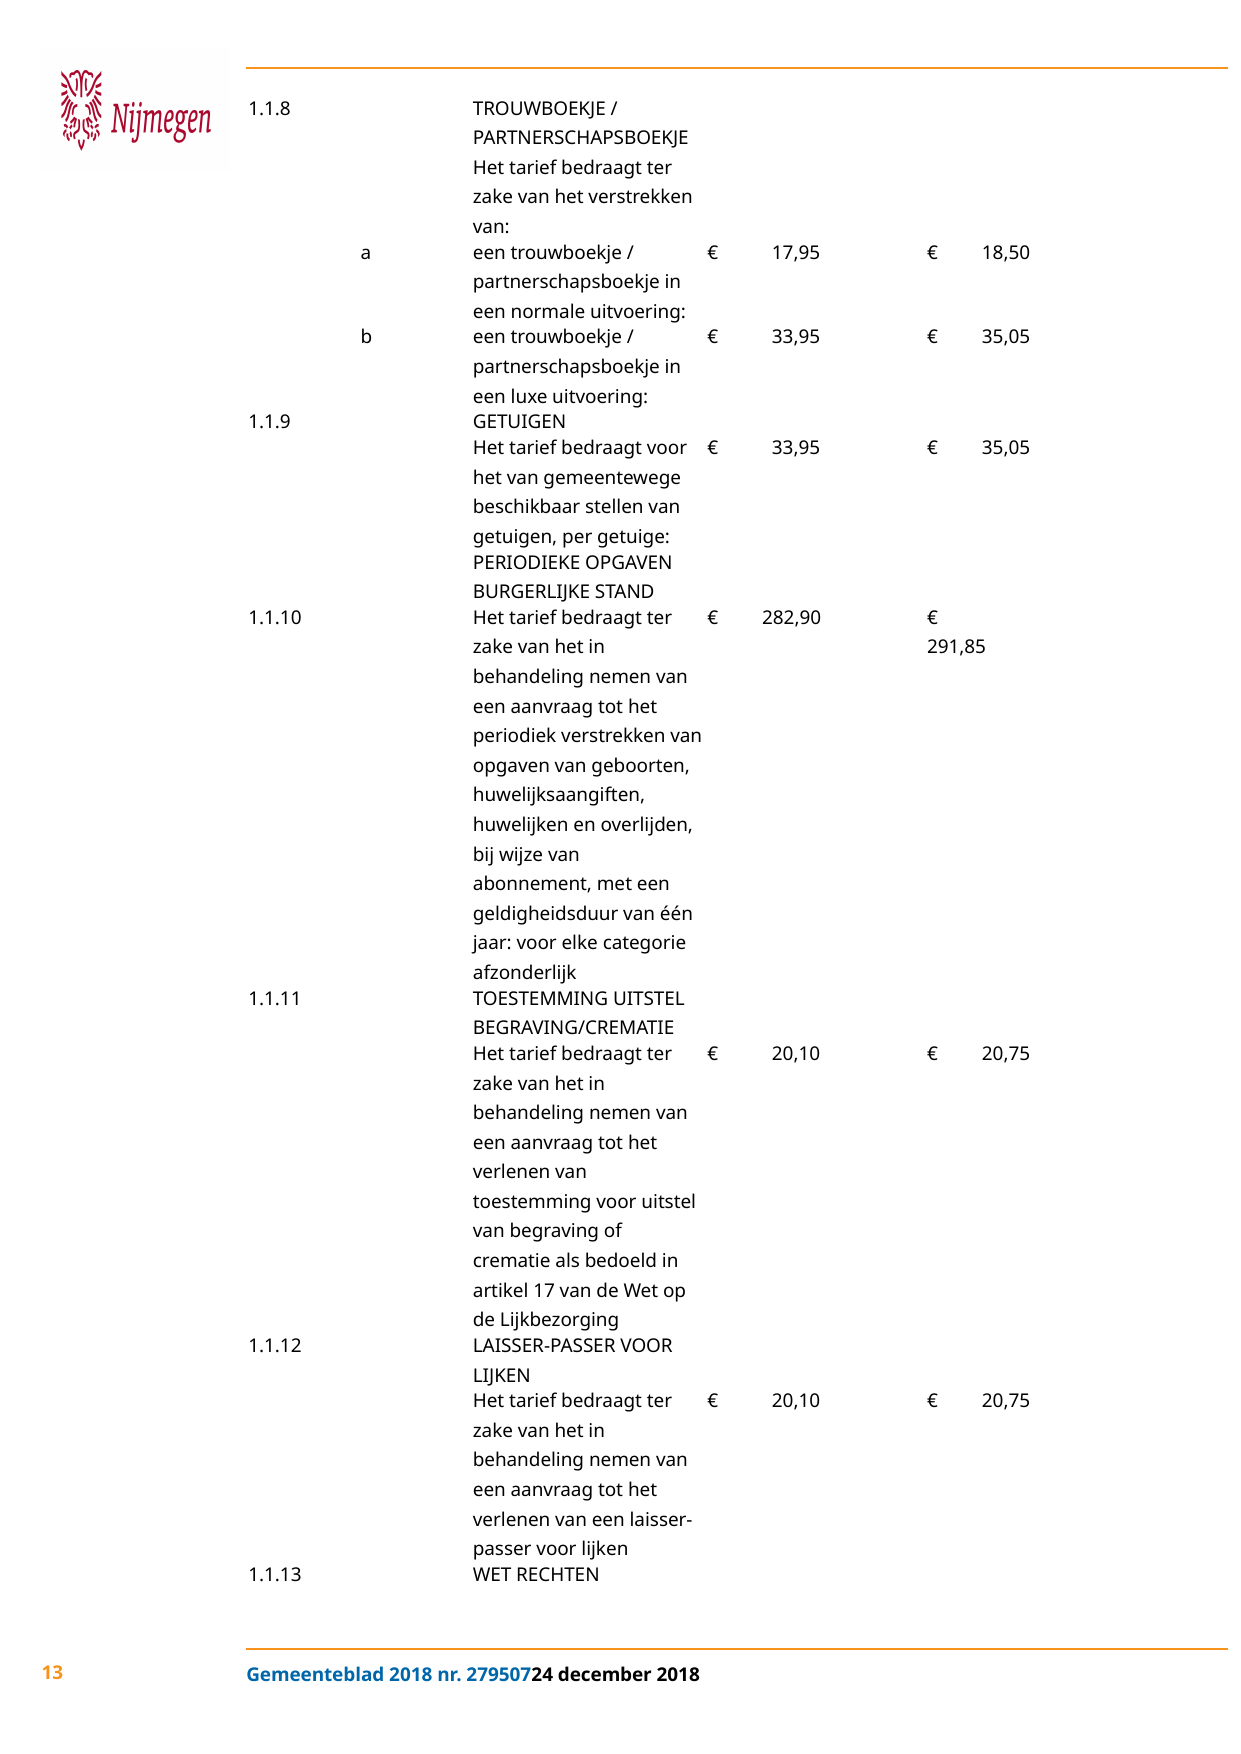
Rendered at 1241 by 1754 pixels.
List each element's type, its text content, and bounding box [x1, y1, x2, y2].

table_cell [360, 434, 473, 549]
table_cell [360, 95, 473, 239]
table_cell PERIODIEKE OPGAVEN BURGERLIJKE STAND [473, 549, 702, 604]
table_cell € 35,05 [927, 434, 1039, 549]
table_cell [248, 324, 360, 409]
table_cell een trouwboekje / partnerschapsboekje in een luxe uitvoering: [473, 324, 702, 409]
table_cell [360, 1388, 473, 1561]
table_cell Het tarief bedraagt voor het van gemeentewege beschikbaar stellen van getuigen, per getuige: [473, 434, 702, 549]
table_cell [702, 95, 927, 239]
table_cell een trouwboekje / partnerschapsboekje in een normale uitvoering: [473, 239, 702, 324]
table_cell [360, 1561, 473, 1587]
table_cell [927, 95, 1039, 239]
table_cell [360, 409, 473, 434]
table_cell 1.1.9 [248, 409, 360, 434]
table_cell [702, 409, 927, 434]
table_cell a [360, 239, 473, 324]
table_cell € 282,90 [702, 604, 927, 985]
table_cell € 20,10 [702, 1388, 927, 1561]
table_cell GETUIGEN [473, 409, 702, 434]
table_cell [248, 1388, 360, 1561]
table_cell b [360, 324, 473, 409]
table_cell [248, 1040, 360, 1332]
table_cell € 33,95 [702, 324, 927, 409]
table_cell [702, 985, 927, 1040]
table_cell [702, 1561, 927, 1587]
table_cell [927, 1332, 1039, 1387]
table_cell WET RECHTEN [473, 1561, 702, 1587]
table_cell 1.1.10 [248, 604, 360, 985]
table_cell [360, 549, 473, 604]
table_cell € 20,10 [702, 1040, 927, 1332]
table_cell 1.1.8 [248, 95, 360, 239]
table_cell [248, 434, 360, 549]
table_cell € 35,05 [927, 324, 1039, 409]
table_cell [360, 985, 473, 1040]
table_cell [927, 1561, 1039, 1587]
table_cell 1.1.11 [248, 985, 360, 1040]
picture [41, 47, 231, 172]
table_cell [702, 1332, 927, 1387]
table_cell LAISSER-PASSER VOOR LIJKEN [473, 1332, 702, 1387]
table_cell € 18,50 [927, 239, 1039, 324]
table_cell [702, 549, 927, 604]
table_cell TOESTEMMING UITSTEL BEGRAVING/CREMATIE [473, 985, 702, 1040]
table_cell € 33,95 [702, 434, 927, 549]
table_cell [927, 409, 1039, 434]
table_cell € 20,75 [927, 1388, 1039, 1561]
table_cell Het tarief bedraagt ter zake van het in behandeling nemen van een aanvraag tot het verlenen van een laisser-passer voor lijken [473, 1388, 702, 1561]
table_cell € 20,75 [927, 1040, 1039, 1332]
table_cell [360, 604, 473, 985]
table_cell [248, 549, 360, 604]
table_cell [360, 1332, 473, 1387]
table_cell [248, 239, 360, 324]
table_cell 1.1.13 [248, 1561, 360, 1587]
table_cell Het tarief bedraagt ter zake van het in behandeling nemen van een aanvraag tot het periodiek verstrekken van opgaven van geboorten, huwelijksaangiften, huwelijken en overlijden, bij wijze van abonnement, met een geldigheidsduur van één jaar: voor elke categorie afzonderlijk [473, 604, 702, 985]
table_cell [360, 1040, 473, 1332]
table_cell TROUWBOEKJE / PARTNERSCHAPSBOEKJE Het tarief bedraagt ter zake van het verstrekken van: [473, 95, 702, 239]
table_cell [927, 985, 1039, 1040]
table_cell 1.1.12 [248, 1332, 360, 1387]
table_cell Het tarief bedraagt ter zake van het in behandeling nemen van een aanvraag tot het verlenen van toestemming voor uitstel van begraving of crematie als bedoeld in artikel 17 van de Wet op de Lijkbezorging [473, 1040, 702, 1332]
table_cell € 291,85 [927, 604, 1039, 985]
table_cell [927, 549, 1039, 604]
table_cell € 17,95 [702, 239, 927, 324]
